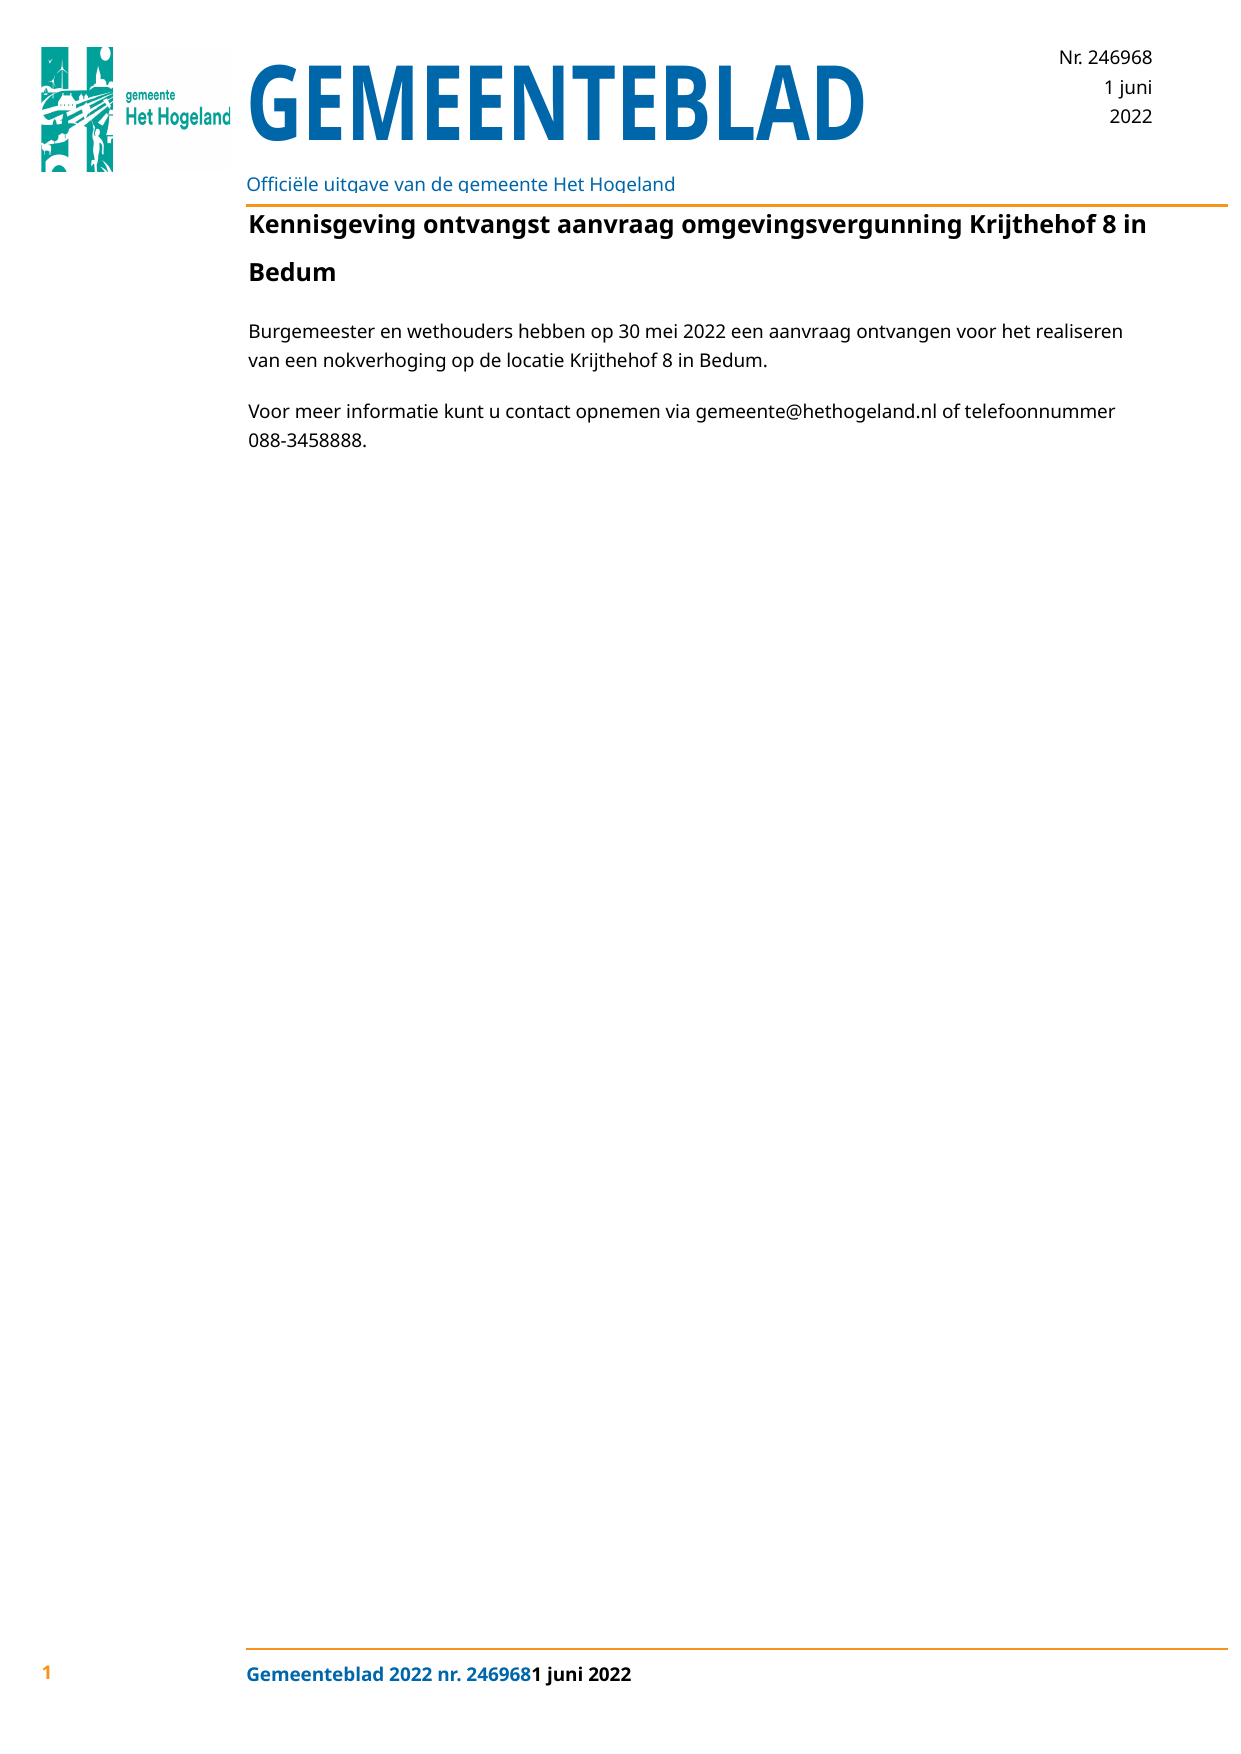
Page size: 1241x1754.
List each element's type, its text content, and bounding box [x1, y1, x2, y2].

text Burgemeester en wethouders hebben op 30 mei 2022 een aanvraag ontvangen voor het realiseren van een nokverhoging op de locatie Krijthehof 8 in Bedum. [248, 318, 1152, 373]
picture [41, 47, 231, 172]
text Voor meer informatie kunt u contact opnemen via gemeente@hethogeland.nl of telefoonnummer 088-3458888. [248, 398, 1152, 453]
text Kennisgeving ontvangst aanvraag omgevingsvergunning Krijthehof 8 in Bedum [248, 207, 1152, 288]
